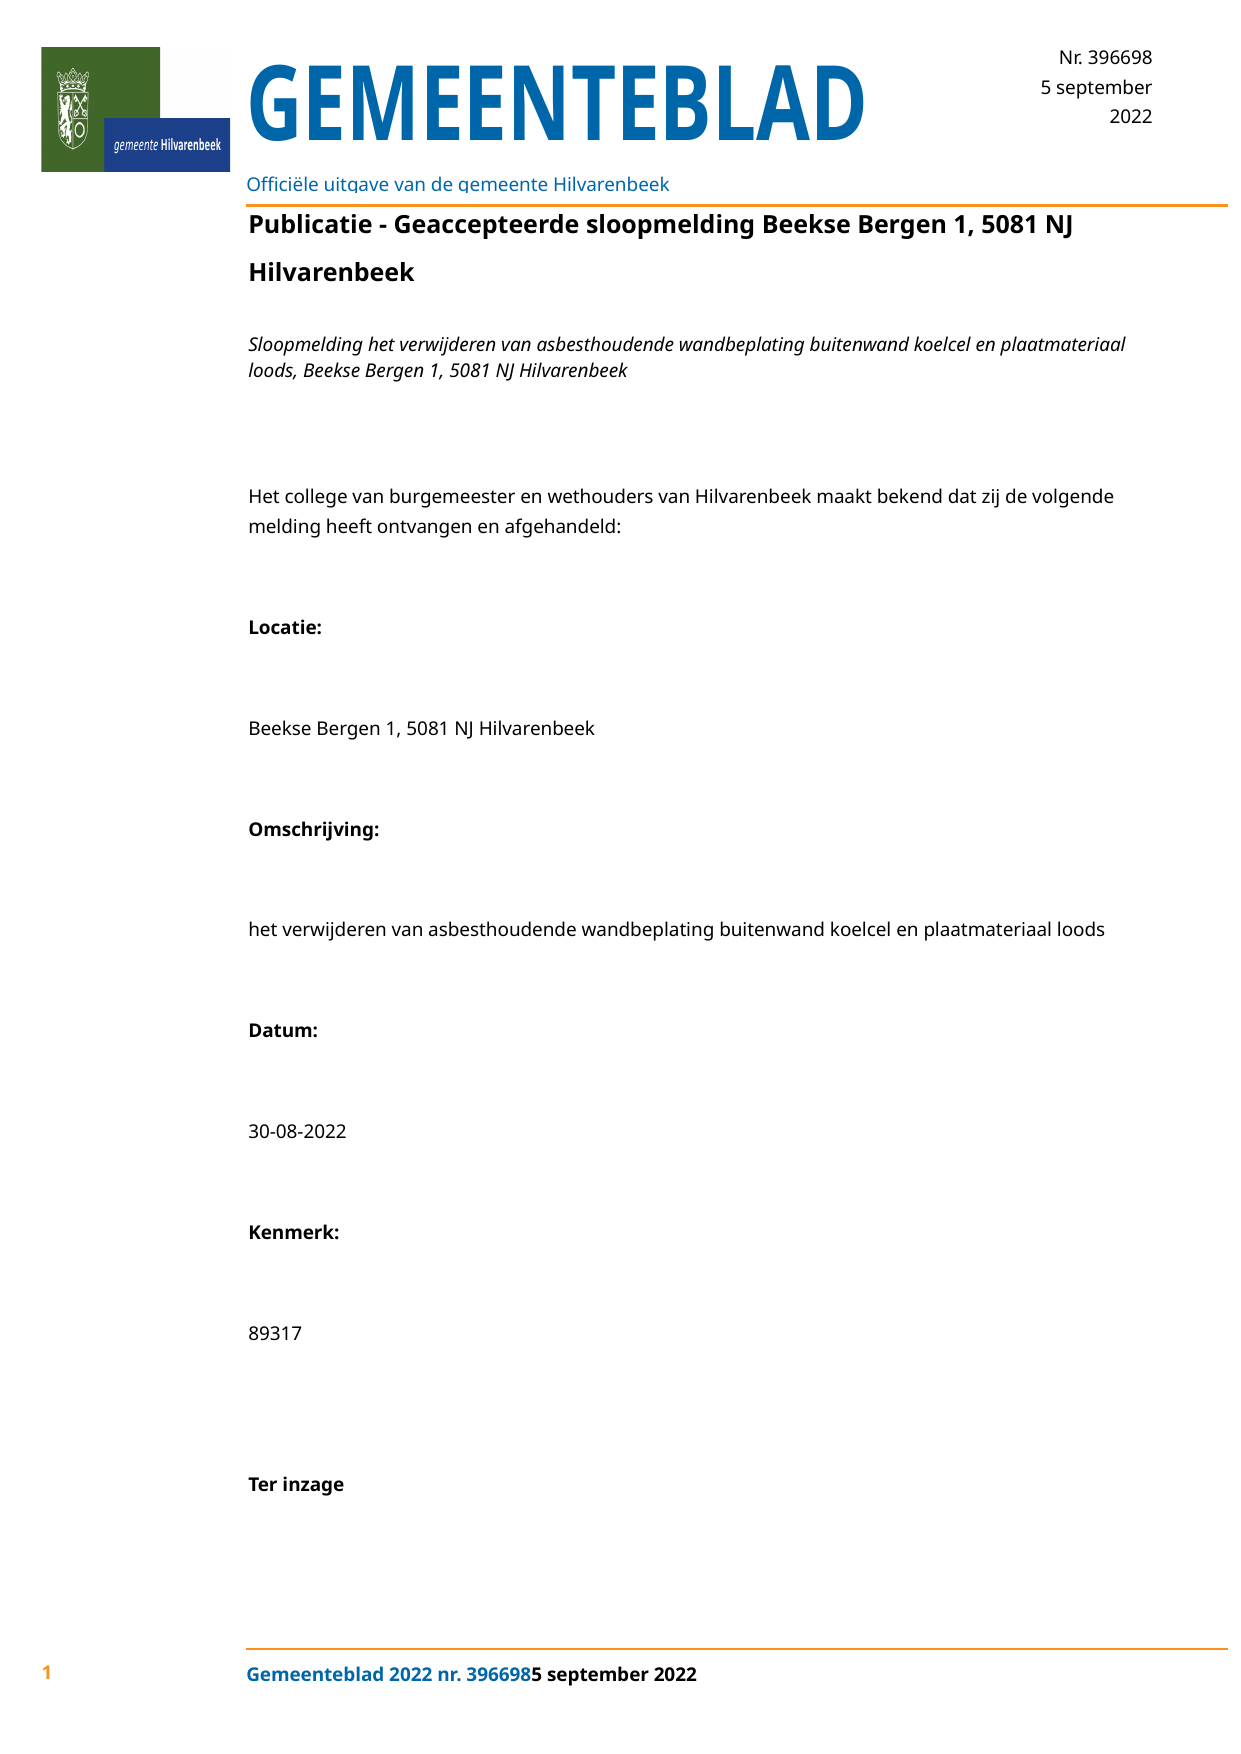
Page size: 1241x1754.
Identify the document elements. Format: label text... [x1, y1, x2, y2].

picture [41, 47, 231, 172]
text Kenmerk: [248, 1219, 1152, 1245]
text Locatie: [248, 614, 1152, 640]
text Omschrijving: [248, 816, 1152, 842]
text Ter inzage [248, 1471, 1152, 1497]
text Beekse Bergen 1, 5081 NJ Hilvarenbeek [248, 715, 1152, 741]
text Sloopmelding het verwijderen van asbesthoudende wandbeplating buitenwand koelcel en plaatmateriaal loods, Beekse Bergen 1, 5081 NJ Hilvarenbeek [248, 331, 1152, 383]
text het verwijderen van asbesthoudende wandbeplating buitenwand koelcel en plaatmateriaal loods [248, 917, 1152, 942]
text Het college van burgemeester en wethouders van Hilvarenbeek maakt bekend dat zij de volgende melding heeft ontvangen en afgehandeld: [248, 484, 1152, 539]
text Datum: [248, 1017, 1152, 1043]
text 89317 [248, 1320, 1152, 1346]
text 30-08-2022 [248, 1118, 1152, 1144]
text Publicatie - Geaccepteerde sloopmelding Beekse Bergen 1, 5081 NJ Hilvarenbeek [248, 207, 1152, 288]
